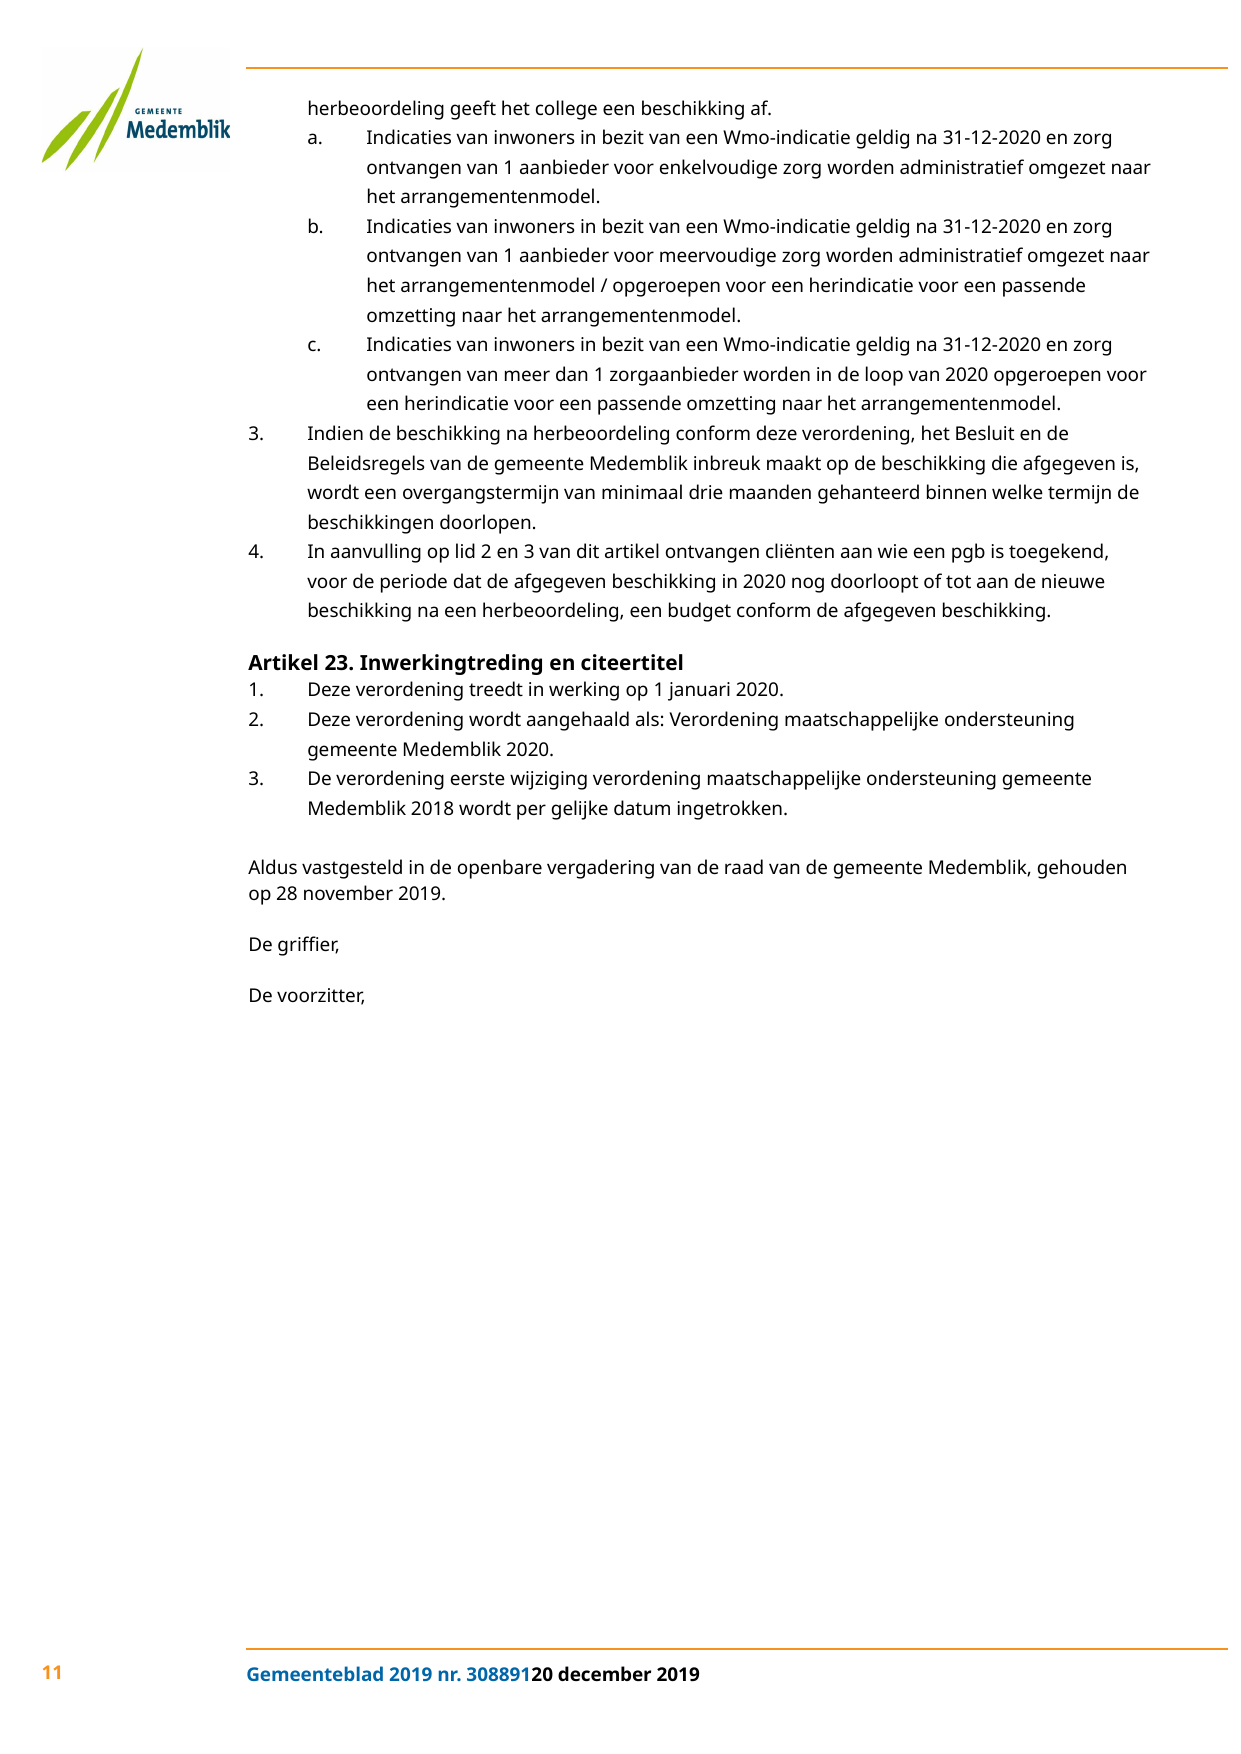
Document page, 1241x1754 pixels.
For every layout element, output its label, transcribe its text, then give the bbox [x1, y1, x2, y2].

list Indicaties van inwoners in bezit van een Wmo-indicatie geldig na 31-12-2020 en zorg ontvangen van 1 aanbieder voor enkelvoudige zorg worden administratief omgezet naar het arrangementenmodel. [307, 124, 1152, 209]
list Indien de beschikking na herbeoordeling conform deze verordening, het Besluit en de Beleidsregels van de gemeente Medemblik inbreuk maakt op de beschikking die afgegeven is, wordt een overgangstermijn van minimaal drie maanden gehanteerd binnen welke termijn de beschikkingen doorlopen. [248, 420, 1152, 535]
list Indicaties van inwoners in bezit van een Wmo-indicatie geldig na 31-12-2020 en zorg ontvangen van 1 aanbieder voor meervoudige zorg worden administratief omgezet naar het arrangementenmodel / opgeroepen voor een herindicatie voor een passende omzetting naar het arrangementenmodel. [307, 213, 1152, 328]
list herbeoordeling geeft het college een beschikking af. [248, 95, 1152, 121]
list Deze verordening treedt in werking op 1 januari 2020. [248, 677, 1152, 702]
list De verordening eerste wijziging verordening maatschappelijke ondersteuning gemeente Medemblik 2018 wordt per gelijke datum ingetrokken. [248, 765, 1152, 821]
list Indicaties van inwoners in bezit van een Wmo-indicatie geldig na 31-12-2020 en zorg ontvangen van meer dan 1 zorgaanbieder worden in de loop van 2020 opgeroepen voor een herindicatie voor een passende omzetting naar het arrangementenmodel. [307, 331, 1152, 416]
picture [41, 47, 231, 172]
text De griffier, [248, 931, 1152, 957]
text Artikel 23. Inwerkingtreding en citeertitel [248, 648, 1152, 677]
list Deze verordening wordt aangehaald als: Verordening maatschappelijke ondersteuning gemeente Medemblik 2020. [248, 706, 1152, 761]
text De voorzitter, [248, 983, 1152, 1008]
text Aldus vastgesteld in de openbare vergadering van de raad van de gemeente Medemblik, gehouden op 28 november 2019. [248, 854, 1152, 906]
list In aanvulling op lid 2 en 3 van dit artikel ontvangen cliënten aan wie een pgb is toegekend, voor de periode dat de afgegeven beschikking in 2020 nog doorloopt of tot aan de nieuwe beschikking na een herbeoordeling, een budget conform de afgegeven beschikking. [248, 538, 1152, 623]
